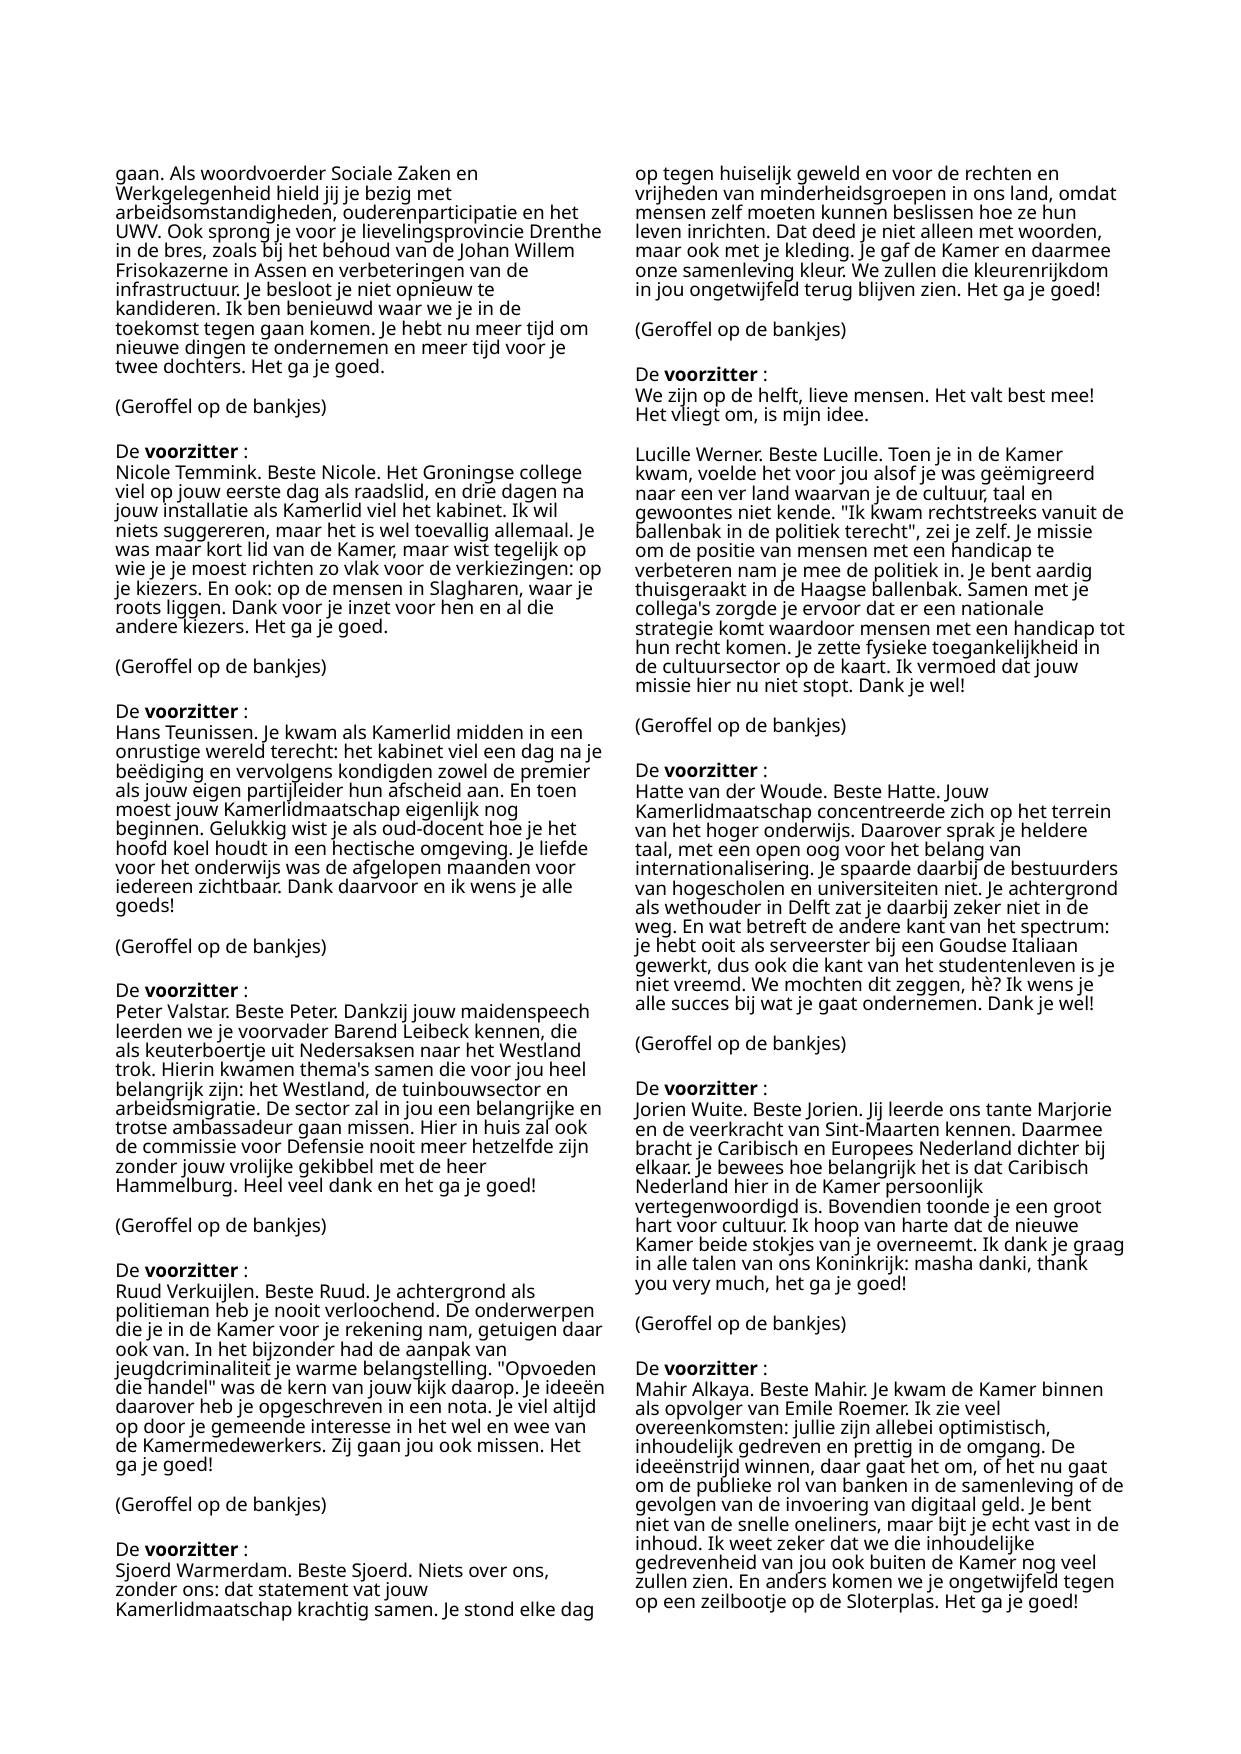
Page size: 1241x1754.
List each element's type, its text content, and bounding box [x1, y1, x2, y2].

text De voorzitter : [115, 698, 605, 724]
text (Geroffel op de bankjes) [115, 938, 605, 957]
text (Geroffel op de bankjes) [635, 321, 1125, 340]
text Nicole Temmink. Beste Nicole. Het Groningse college viel op jouw eerste dag als raadslid, en drie dagen na jouw installatie als Kamerlid viel het kabinet. Ik wil niets suggereren, maar het is wel toevallig allemaal. Je was maar kort lid van de Kamer, maar wist tegelijk op wie je je moest richten zo vlak voor de verkiezingen: op je kiezers. En ook: op de mensen in Slagharen, waar je roots liggen. Dank voor je inzet voor hen en al die andere kiezers. Het ga je goed. [115, 464, 605, 637]
text De voorzitter : [635, 758, 1125, 783]
text (Geroffel op de bankjes) [635, 717, 1125, 737]
text Hans Teunissen. Je kwam als Kamerlid midden in een onrustige wereld terecht: het kabinet viel een dag na je beëdiging en vervolgens kondigden zowel de premier als jouw eigen partijleider hun afscheid aan. En toen moest jouw Kamerlidmaatschap eigenlijk nog beginnen. Gelukkig wist je als oud-docent hoe je het hoofd koel houdt in een hectische omgeving. Je liefde voor het onderwijs was de afgelopen maanden voor iedereen zichtbaar. Dank daarvoor en ik wens je alle goeds! [115, 724, 605, 917]
text De voorzitter : [115, 438, 605, 464]
text De voorzitter : [115, 978, 605, 1003]
text Ruud Verkuijlen. Beste Ruud. Je achtergrond als politieman heb je nooit verloochend. De onderwerpen die je in de Kamer voor je rekening nam, getuigen daar ook van. In het bijzonder had de aanpak van jeugdcriminaliteit je warme belangstelling. "Opvoeden die handel" was de kern van jouw kijk daarop. Je ideeën daarover heb je opgeschreven in een nota. Je viel altijd op door je gemeende interesse in het wel en wee van de Kamermedewerkers. Zij gaan jou ook missen. Het ga je goed! [115, 1283, 605, 1476]
text De voorzitter : [635, 361, 1125, 387]
text De voorzitter : [635, 1355, 1125, 1381]
text (Geroffel op de bankjes) [635, 1315, 1125, 1334]
text De voorzitter : [635, 1076, 1125, 1101]
text (Geroffel op de bankjes) [115, 398, 605, 417]
text Sjoerd Warmerdam. Beste Sjoerd. Niets over ons, zonder ons: dat statement vat jouw Kamerlidmaatschap krachtig samen. Je stond elke dag [115, 1562, 605, 1620]
text Lucille Werner. Beste Lucille. Toen je in de Kamer kwam, voelde het voor jou alsof je was geëmigreerd naar een ver land waarvan je de cultuur, taal en gewoontes niet kende. "Ik kwam rechtstreeks vanuit de ballenbak in de politiek terecht", zei je zelf. Je missie om de positie van mensen met een handicap te verbeteren nam je mee de politiek in. Je bent aardig thuisgeraakt in de Haagse ballenbak. Samen met je collega's zorgde je ervoor dat er een nationale strategie komt waardoor mensen met een handicap tot hun recht komen. Je zette fysieke toegankelijkheid in de cultuursector op de kaart. Ik vermoed dat jouw missie hier nu niet stopt. Dank je wel! [635, 446, 1125, 697]
text Hatte van der Woude. Beste Hatte. Jouw Kamerlidmaatschap concentreerde zich op het terrein van het hoger onderwijs. Daarover sprak je heldere taal, met een open oog voor het belang van internationalisering. Je spaarde daarbij de bestuurders van hogescholen en universiteiten niet. Je achtergrond als wethouder in Delft zat je daarbij zeker niet in de weg. En wat betreft de andere kant van het spectrum: je hebt ooit als serveerster bij een Goudse Italiaan gewerkt, dus ook die kant van het studentenleven is je niet vreemd. We mochten dit zeggen, hè? Ik wens je alle succes bij wat je gaat ondernemen. Dank je wel! [635, 783, 1125, 1014]
text (Geroffel op de bankjes) [115, 658, 605, 677]
text (Geroffel op de bankjes) [115, 1496, 605, 1516]
text De voorzitter : [115, 1257, 605, 1283]
text Jorien Wuite. Beste Jorien. Jij leerde ons tante Marjorie en de veerkracht van Sint-Maarten kennen. Daarmee bracht je Caribisch en Europees Nederland dichter bij elkaar. Je bewees hoe belangrijk het is dat Caribisch Nederland hier in de Kamer persoonlijk vertegenwoordigd is. Bovendien toonde je een groot hart voor cultuur. Ik hoop van harte dat de nieuwe Kamer beide stokjes van je overneemt. Ik dank je graag in alle talen van ons Koninkrijk: masha danki, thank you very much, het ga je goed! [635, 1101, 1125, 1294]
text gaan. Als woordvoerder Sociale Zaken en Werkgelegenheid hield jij je bezig met arbeidsomstandigheden, ouderenparticipatie en het UWV. Ook sprong je voor je lievelingsprovincie Drenthe in de bres, zoals bij het behoud van de Johan Willem Frisokazerne in Assen en verbeteringen van de infrastructuur. Je besloot je niet opnieuw te kandideren. Ik ben benieuwd waar we je in de toekomst tegen gaan komen. Je hebt nu meer tijd om nieuwe dingen te ondernemen en meer tijd voor je twee dochters. Het ga je goed. [115, 165, 605, 377]
text Peter Valstar. Beste Peter. Dankzij jouw maidenspeech leerden we je voorvader Barend Leibeck kennen, die als keuterboertje uit Nedersaksen naar het Westland trok. Hierin kwamen thema's samen die voor jou heel belangrijk zijn: het Westland, de tuinbouwsector en arbeidsmigratie. De sector zal in jou een belangrijke en trotse ambassadeur gaan missen. Hier in huis zal ook de commissie voor Defensie nooit meer hetzelfde zijn zonder jouw vrolijke gekibbel met de heer Hammelburg. Heel veel dank en het ga je goed! [115, 1003, 605, 1196]
text De voorzitter : [115, 1536, 605, 1562]
text (Geroffel op de bankjes) [635, 1035, 1125, 1055]
text Mahir Alkaya. Beste Mahir. Je kwam de Kamer binnen als opvolger van Emile Roemer. Ik zie veel overeenkomsten: jullie zijn allebei optimistisch, inhoudelijk gedreven en prettig in de omgang. De ideeënstrijd winnen, daar gaat het om, of het nu gaat om de publieke rol van banken in de samenleving of de gevolgen van de invoering van digitaal geld. Je bent niet van de snelle oneliners, maar bijt je echt vast in de inhoud. Ik weet zeker dat we die inhoudelijke gedrevenheid van jou ook buiten de Kamer nog veel zullen zien. En anders komen we je ongetwijfeld tegen op een zeilbootje op de Sloterplas. Het ga je goed! [635, 1381, 1125, 1612]
text (Geroffel op de bankjes) [115, 1217, 605, 1236]
text We zijn op de helft, lieve mensen. Het valt best mee! Het vliegt om, is mijn idee. [635, 387, 1125, 425]
text op tegen huiselijk geweld en voor de rechten en vrijheden van minderheidsgroepen in ons land, omdat mensen zelf moeten kunnen beslissen hoe ze hun leven inrichten. Dat deed je niet alleen met woorden, maar ook met je kleding. Je gaf de Kamer en daarmee onze samenleving kleur. We zullen die kleurenrijkdom in jou ongetwijfeld terug blijven zien. Het ga je goed! [635, 165, 1125, 300]
